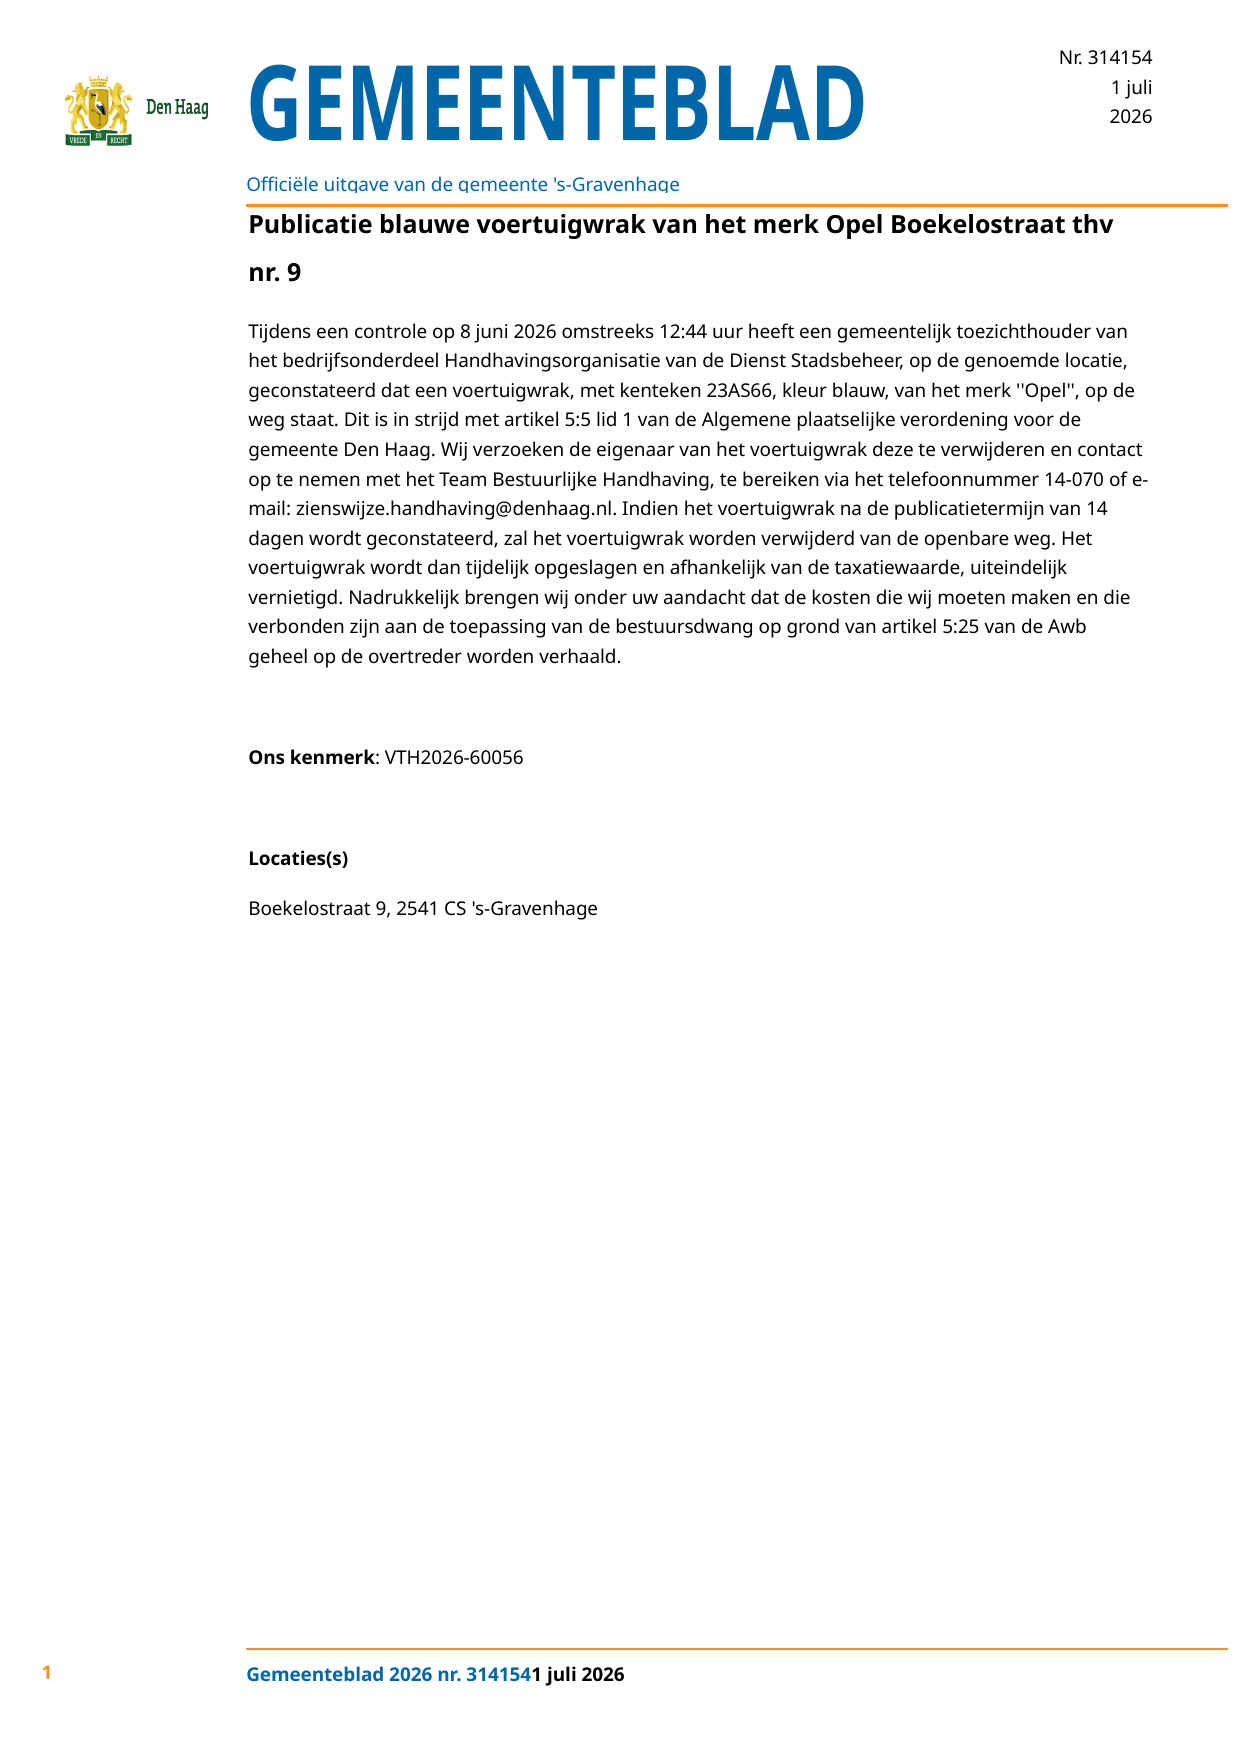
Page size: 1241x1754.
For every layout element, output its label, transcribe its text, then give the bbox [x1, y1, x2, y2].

text Boekelostraat 9, 2541 CS 's-Gravenhage [248, 895, 1152, 921]
text Locaties(s) [248, 845, 1152, 871]
picture [41, 47, 231, 172]
text Tijdens een controle op 8 juni 2026 omstreeks 12:44 uur heeft een gemeentelijk toezichthouder van het bedrijfsonderdeel Handhavingsorganisatie van de Dienst Stadsbeheer, op de genoemde locatie, geconstateerd dat een voertuigwrak, met kenteken 23AS66, kleur blauw, van het merk ''Opel'', op de weg staat. Dit is in strijd met artikel 5:5 lid 1 van de Algemene plaatselijke verordening voor de gemeente Den Haag. Wij verzoeken de eigenaar van het voertuigwrak deze te verwijderen en contact op te nemen met het Team Bestuurlijke Handhaving, te bereiken via het telefoonnummer 14-070 of e-mail: zienswijze.handhaving@denhaag.nl. Indien het voertuigwrak na de publicatietermijn van 14 dagen wordt geconstateerd, zal het voertuigwrak worden verwijderd van de openbare weg. Het voertuigwrak wordt dan tijdelijk opgeslagen en afhankelijk van de taxatiewaarde, uiteindelijk vernietigd. Nadrukkelijk brengen wij onder uw aandacht dat de kosten die wij moeten maken en die verbonden zijn aan de toepassing van de bestuursdwang op grond van artikel 5:25 van de Awb geheel op de overtreder worden verhaald. [248, 318, 1152, 669]
text Ons kenmerk: VTH2026-60056 [248, 744, 1152, 770]
text Publicatie blauwe voertuigwrak van het merk Opel Boekelostraat thv nr. 9 [248, 207, 1152, 288]
